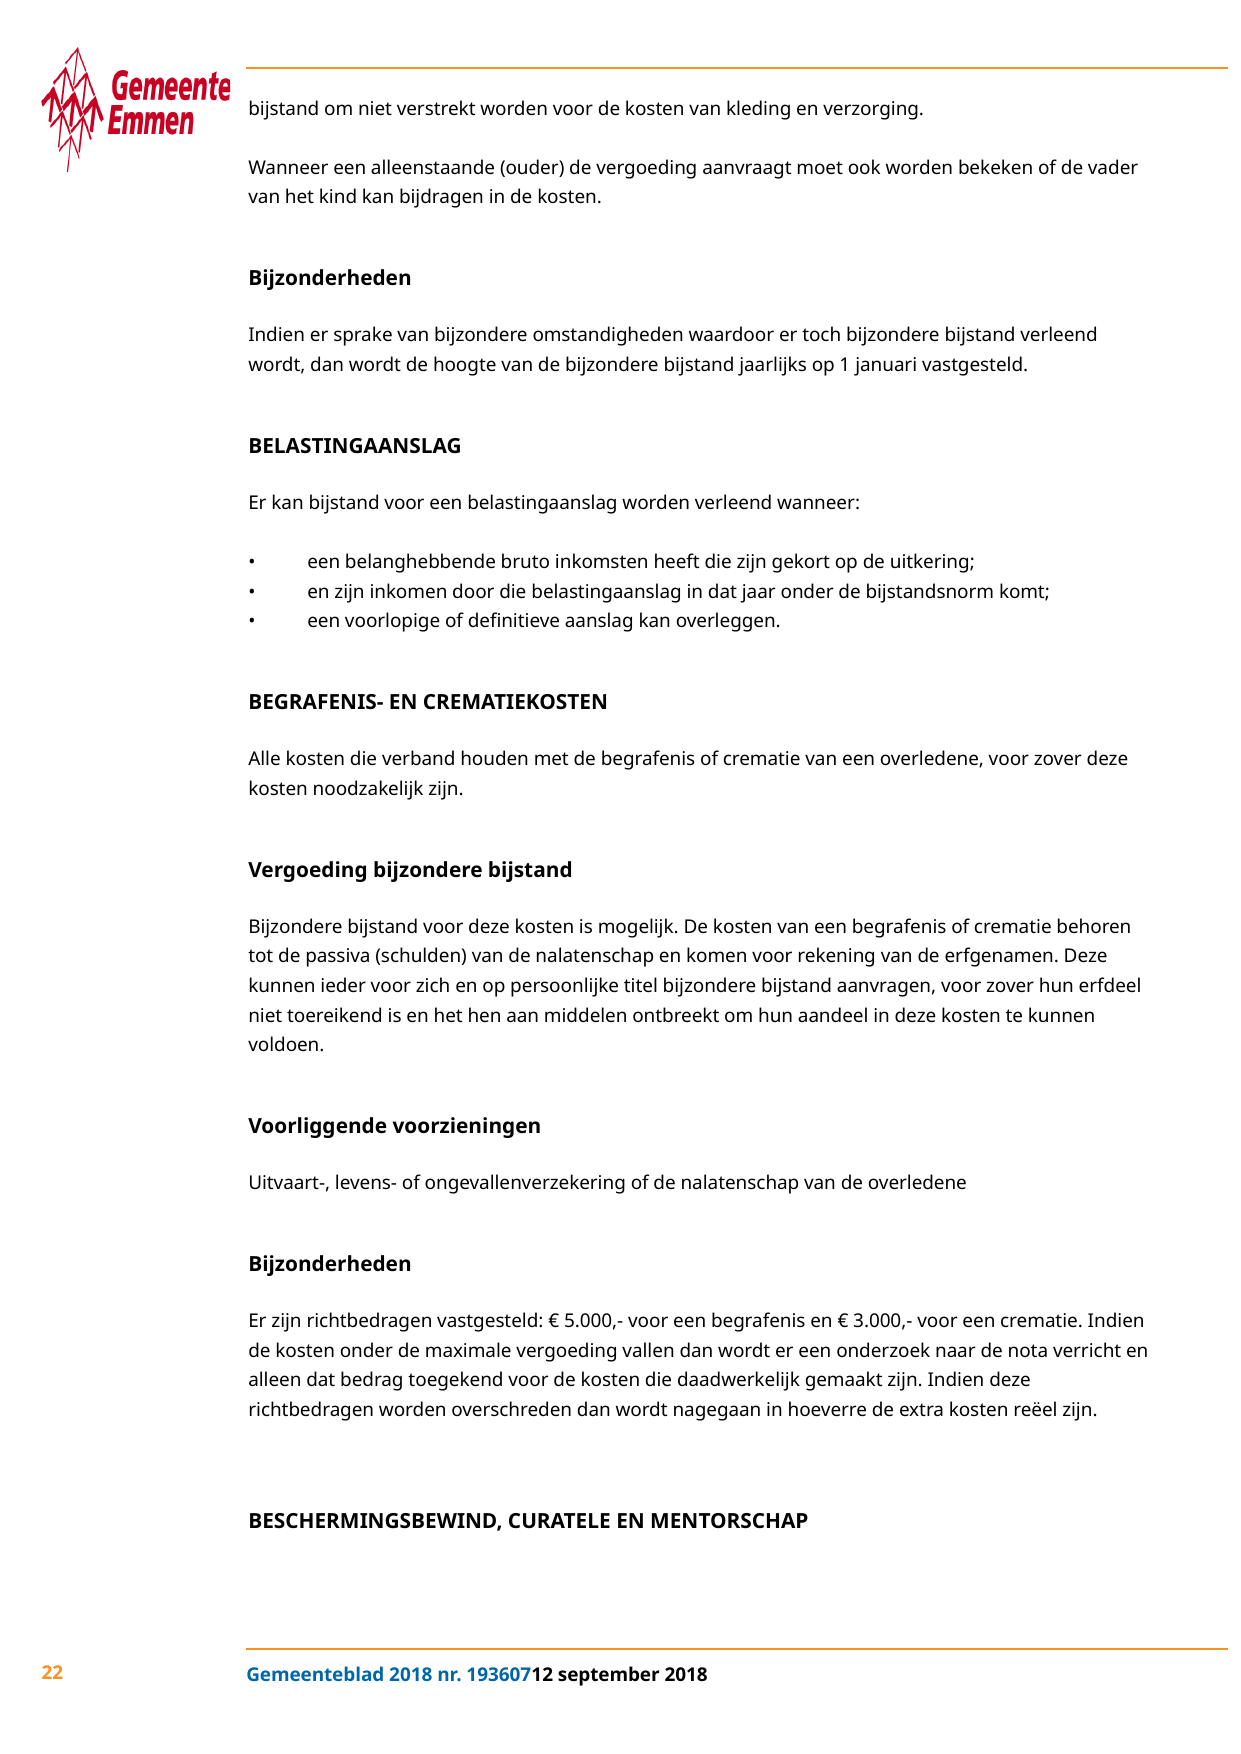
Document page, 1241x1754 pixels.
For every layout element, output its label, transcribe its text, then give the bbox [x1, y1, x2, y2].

text Bijzondere bijstand voor deze kosten is mogelijk. De kosten van een begrafenis of crematie behoren tot de passiva (schulden) van de nalatenschap en komen voor rekening van de erfgenamen. Deze kunnen ieder voor zich en op persoonlijke titel bijzondere bijstand aanvragen, voor zover hun erfdeel niet toereikend is en het hen aan middelen ontbreekt om hun aandeel in deze kosten te kunnen voldoen. [248, 913, 1152, 1057]
text BEGRAFENIS- EN CREMATIEKOSTEN [248, 687, 1152, 716]
text BESCHERMINGSBEWIND, CURATELE EN MENTORSCHAP [248, 1506, 1152, 1534]
text Bijzonderheden [248, 263, 1152, 292]
text Er kan bijstand voor een belastingaanslag worden verleend wanneer: [248, 489, 1152, 515]
list en zijn inkomen door die belastingaanslag in dat jaar onder de bijstandsnorm komt; [248, 578, 1152, 604]
text Er zijn richtbedragen vastgesteld: € 5.000,- voor een begrafenis en € 3.000,- voor een crematie. Indien de kosten onder de maximale vergoeding vallen dan wordt er een onderzoek naar de nota verricht en alleen dat bedrag toegekend voor de kosten die daadwerkelijk gemaakt zijn. Indien deze richtbedragen worden overschreden dan wordt nagegaan in hoeverre de extra kosten reëel zijn. [248, 1307, 1152, 1422]
text Indien er sprake van bijzondere omstandigheden waardoor er toch bijzondere bijstand verleend wordt, dan wordt de hoogte van de bijzondere bijstand jaarlijks op 1 januari vastgesteld. [248, 322, 1152, 377]
text Uitvaart-, levens- of ongevallenverzekering of de nalatenschap van de overledene [248, 1169, 1152, 1195]
text BELASTINGAANSLAG [248, 431, 1152, 459]
picture [41, 47, 231, 172]
text Wanneer een alleenstaande (ouder) de vergoeding aanvraagt moet ook worden bekeken of de vader van het kind kan bijdragen in de kosten. [248, 154, 1152, 209]
text bijstand om niet verstrekt worden voor de kosten van kleding en verzorging. [248, 95, 1152, 121]
list een voorlopige of definitieve aanslag kan overleggen. [248, 607, 1152, 633]
text Vergoeding bijzondere bijstand [248, 855, 1152, 883]
text Alle kosten die verband houden met de begrafenis of crematie van een overledene, voor zover deze kosten noodzakelijk zijn. [248, 746, 1152, 801]
text Voorliggende voorzieningen [248, 1111, 1152, 1140]
list een belanghebbende bruto inkomsten heeft die zijn gekort op de uitkering; [248, 548, 1152, 574]
text Bijzonderheden [248, 1249, 1152, 1278]
